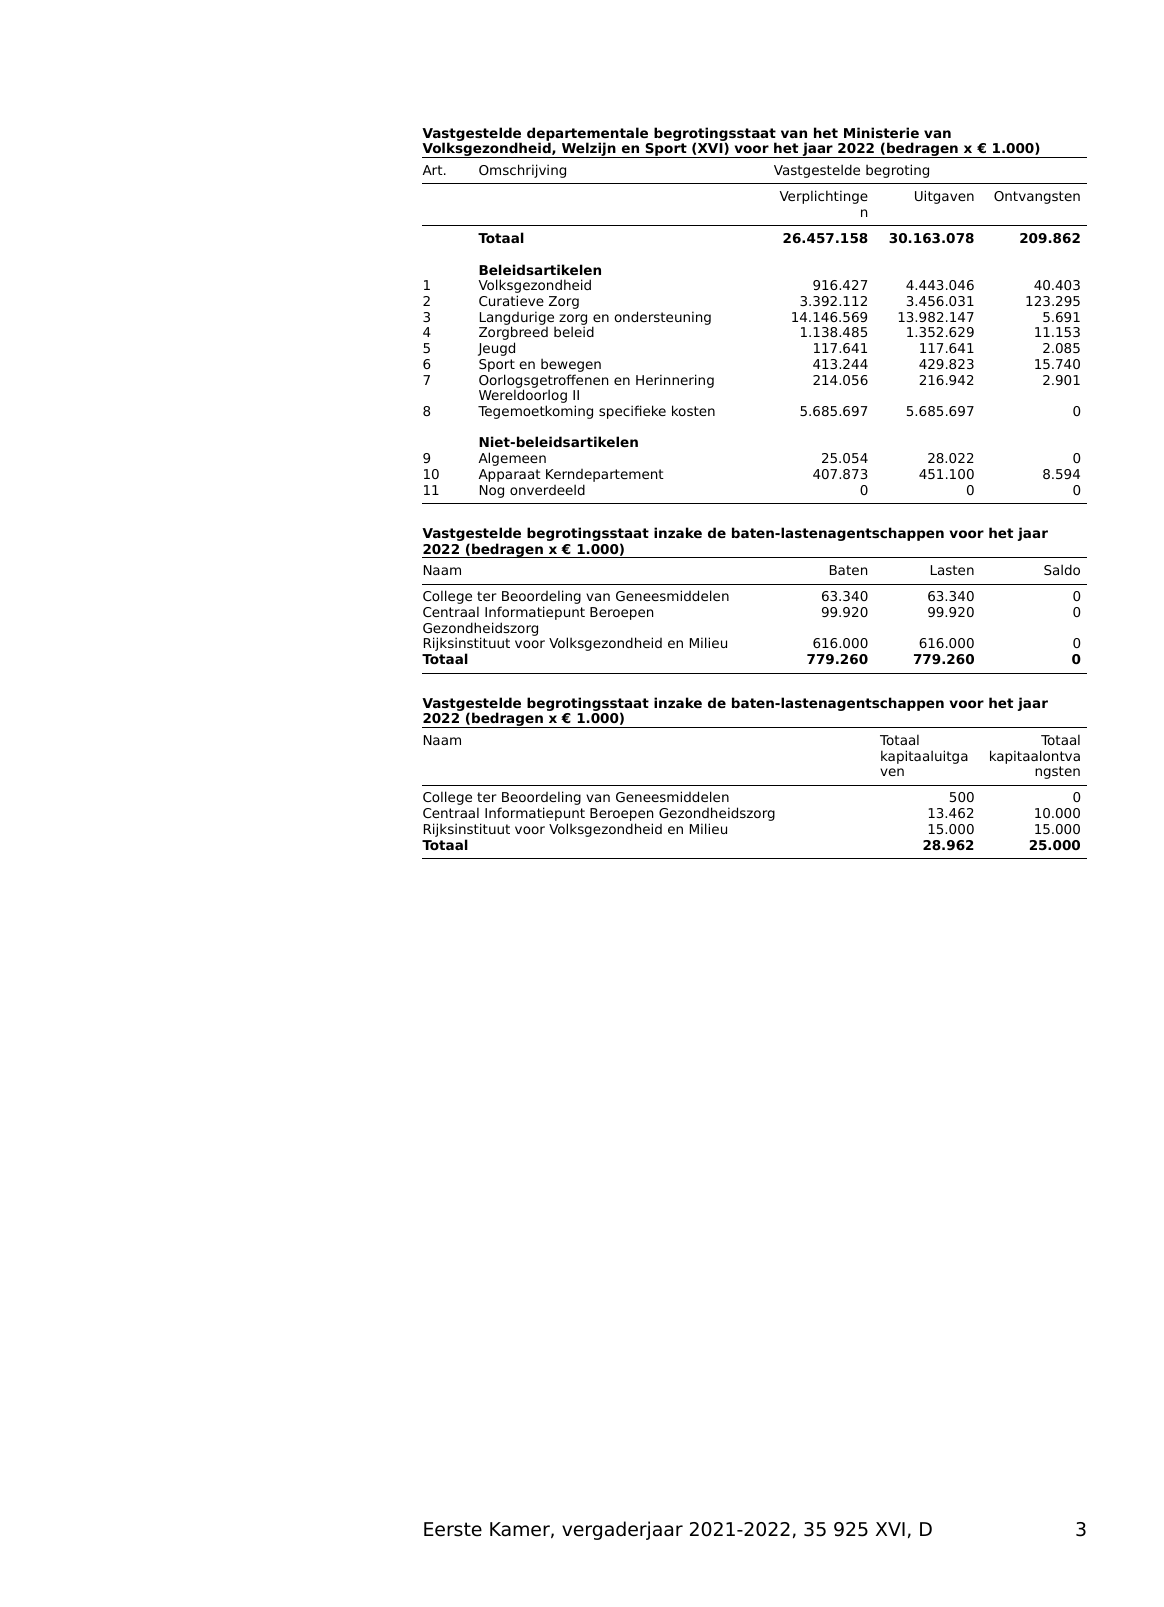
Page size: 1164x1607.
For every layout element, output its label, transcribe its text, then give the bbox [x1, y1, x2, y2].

table_cell [874, 262, 980, 278]
table_cell 5.691 [980, 310, 1087, 325]
table_cell 0 [980, 483, 1087, 503]
table_cell 6 [422, 357, 472, 372]
table_cell [980, 262, 1087, 278]
table_cell 500 [874, 786, 980, 806]
table_cell Centraal Informatiepunt Beroepen Gezondheidszorg [422, 605, 768, 636]
table_cell 0 [980, 585, 1087, 605]
table_cell 413.244 [768, 357, 874, 372]
table_cell Langdurige zorg en ondersteuning [473, 310, 768, 325]
table_cell 25.054 [768, 451, 874, 467]
table_cell 28.022 [874, 451, 980, 467]
table_cell Zorgbreed beleid [473, 325, 768, 341]
table_cell Algemeen [473, 451, 768, 467]
table_cell College ter Beoordeling van Geneesmiddelen [422, 786, 874, 806]
table_cell 10.000 [980, 806, 1087, 822]
table_cell 5.685.697 [768, 404, 874, 419]
table_cell 1.352.629 [874, 325, 980, 341]
table_cell 0 [874, 483, 980, 503]
table_cell Centraal Informatiepunt Beroepen Gezondheidszorg [422, 806, 874, 822]
table_cell 616.000 [874, 636, 980, 652]
table_cell [422, 226, 472, 247]
table_cell 3.392.112 [768, 294, 874, 309]
table_cell 5.685.697 [874, 404, 980, 419]
table_cell Ontvangsten [980, 184, 1087, 225]
table_cell 8 [422, 404, 472, 419]
table_cell [768, 247, 874, 262]
table_cell [768, 420, 874, 435]
table_cell 4 [422, 325, 472, 341]
table_cell 40.403 [980, 278, 1087, 294]
table_cell Totaal kapitaaluitgaven [874, 728, 980, 784]
table_cell 14.146.569 [768, 310, 874, 325]
table_cell Art. [422, 158, 472, 183]
table_cell [980, 247, 1087, 262]
table_cell [473, 247, 768, 262]
table_cell 0 [980, 605, 1087, 636]
table_cell 2.901 [980, 373, 1087, 404]
table_cell 25.000 [980, 838, 1087, 858]
table_cell [422, 247, 472, 262]
table_cell Vastgestelde begroting [768, 158, 1087, 183]
table_cell 10 [422, 467, 472, 482]
table_cell [980, 420, 1087, 435]
table_cell College ter Beoordeling van Geneesmiddelen [422, 585, 768, 605]
table_cell 451.100 [874, 467, 980, 482]
table_cell 7 [422, 373, 472, 404]
table_cell Totaal kapitaalontvangsten [980, 728, 1087, 784]
table_cell Naam [422, 558, 768, 583]
table_cell 4.443.046 [874, 278, 980, 294]
table_cell 9 [422, 451, 472, 467]
table_cell Baten [768, 558, 874, 583]
table_cell 8.594 [980, 467, 1087, 482]
table_cell Rijksinstituut voor Volksgezondheid en Milieu [422, 822, 874, 837]
table_cell Lasten [874, 558, 980, 583]
table_cell 779.260 [768, 652, 874, 672]
table_cell 2 [422, 294, 472, 309]
table_cell 0 [980, 404, 1087, 419]
table_cell Nog onverdeeld [473, 483, 768, 503]
table_cell Omschrijving [473, 158, 768, 183]
table_cell [874, 247, 980, 262]
table_cell 0 [980, 636, 1087, 652]
table_cell [768, 435, 874, 451]
table_cell [768, 262, 874, 278]
table_cell [473, 184, 768, 225]
table_cell 3.456.031 [874, 294, 980, 309]
table_cell [874, 435, 980, 451]
table_cell [473, 420, 768, 435]
table_cell 15.000 [874, 822, 980, 837]
table_cell 26.457.158 [768, 226, 874, 247]
table_cell 0 [768, 483, 874, 503]
table_cell Saldo [980, 558, 1087, 583]
table_cell 209.862 [980, 226, 1087, 247]
table_cell Uitgaven [874, 184, 980, 225]
table_cell 11 [422, 483, 472, 503]
table_cell 0 [980, 652, 1087, 672]
table_cell [874, 420, 980, 435]
table_cell 11.153 [980, 325, 1087, 341]
table_cell 216.942 [874, 373, 980, 404]
table_cell 30.163.078 [874, 226, 980, 247]
table_cell Oorlogsgetroffenen en Herinnering Wereldoorlog II [473, 373, 768, 404]
table_cell [422, 262, 472, 278]
table_cell 214.056 [768, 373, 874, 404]
table_cell Verplichtingen [768, 184, 874, 225]
table_cell 117.641 [768, 341, 874, 357]
table_cell 407.873 [768, 467, 874, 482]
table_cell 15.000 [980, 822, 1087, 837]
table_cell Rijksinstituut voor Volksgezondheid en Milieu [422, 636, 768, 652]
table_cell Naam [422, 728, 874, 784]
table_cell 1.138.485 [768, 325, 874, 341]
table_cell 63.340 [874, 585, 980, 605]
table_header Vastgestelde begrotingsstaat inzake de baten-lastenagentschappen voor het jaar 2022 (bedragen x € 1.000) [422, 695, 1087, 727]
table_cell 117.641 [874, 341, 980, 357]
table_cell 0 [980, 786, 1087, 806]
table_cell 99.920 [874, 605, 980, 636]
table_header Vastgestelde begrotingsstaat inzake de baten-lastenagentschappen voor het jaar 2022 (bedragen x € 1.000) [422, 526, 1087, 557]
table_cell 13.462 [874, 806, 980, 822]
table_cell 99.920 [768, 605, 874, 636]
table_cell Jeugd [473, 341, 768, 357]
table_cell 779.260 [874, 652, 980, 672]
table_cell [980, 435, 1087, 451]
table_cell 28.962 [874, 838, 980, 858]
table_cell 5 [422, 341, 472, 357]
table_cell 123.295 [980, 294, 1087, 309]
table_cell [422, 420, 472, 435]
table_cell 13.982.147 [874, 310, 980, 325]
table_cell 2.085 [980, 341, 1087, 357]
table_cell Volksgezondheid [473, 278, 768, 294]
table_cell [422, 435, 472, 451]
table_cell Totaal [422, 652, 768, 672]
table_cell 616.000 [768, 636, 874, 652]
table_header Vastgestelde departementale begrotingsstaat van het Ministerie van Volksgezondheid, Welzijn en Sport (XVI) voor het jaar 2022 (bedragen x € 1.000) [422, 126, 1087, 157]
table_cell 429.823 [874, 357, 980, 372]
table_cell Totaal [422, 838, 874, 858]
table_cell 63.340 [768, 585, 874, 605]
table_cell Totaal [473, 226, 768, 247]
table_cell Tegemoetkoming specifieke kosten [473, 404, 768, 419]
table_cell Apparaat Kerndepartement [473, 467, 768, 482]
table_cell [422, 184, 472, 225]
table_cell Curatieve Zorg [473, 294, 768, 309]
table_cell 916.427 [768, 278, 874, 294]
table_cell Sport en bewegen [473, 357, 768, 372]
table_cell 1 [422, 278, 472, 294]
table_cell 3 [422, 310, 472, 325]
table_cell 15.740 [980, 357, 1087, 372]
table_cell Niet-beleidsartikelen [473, 435, 768, 451]
table_cell 0 [980, 451, 1087, 467]
table_cell Beleidsartikelen [473, 262, 768, 278]
